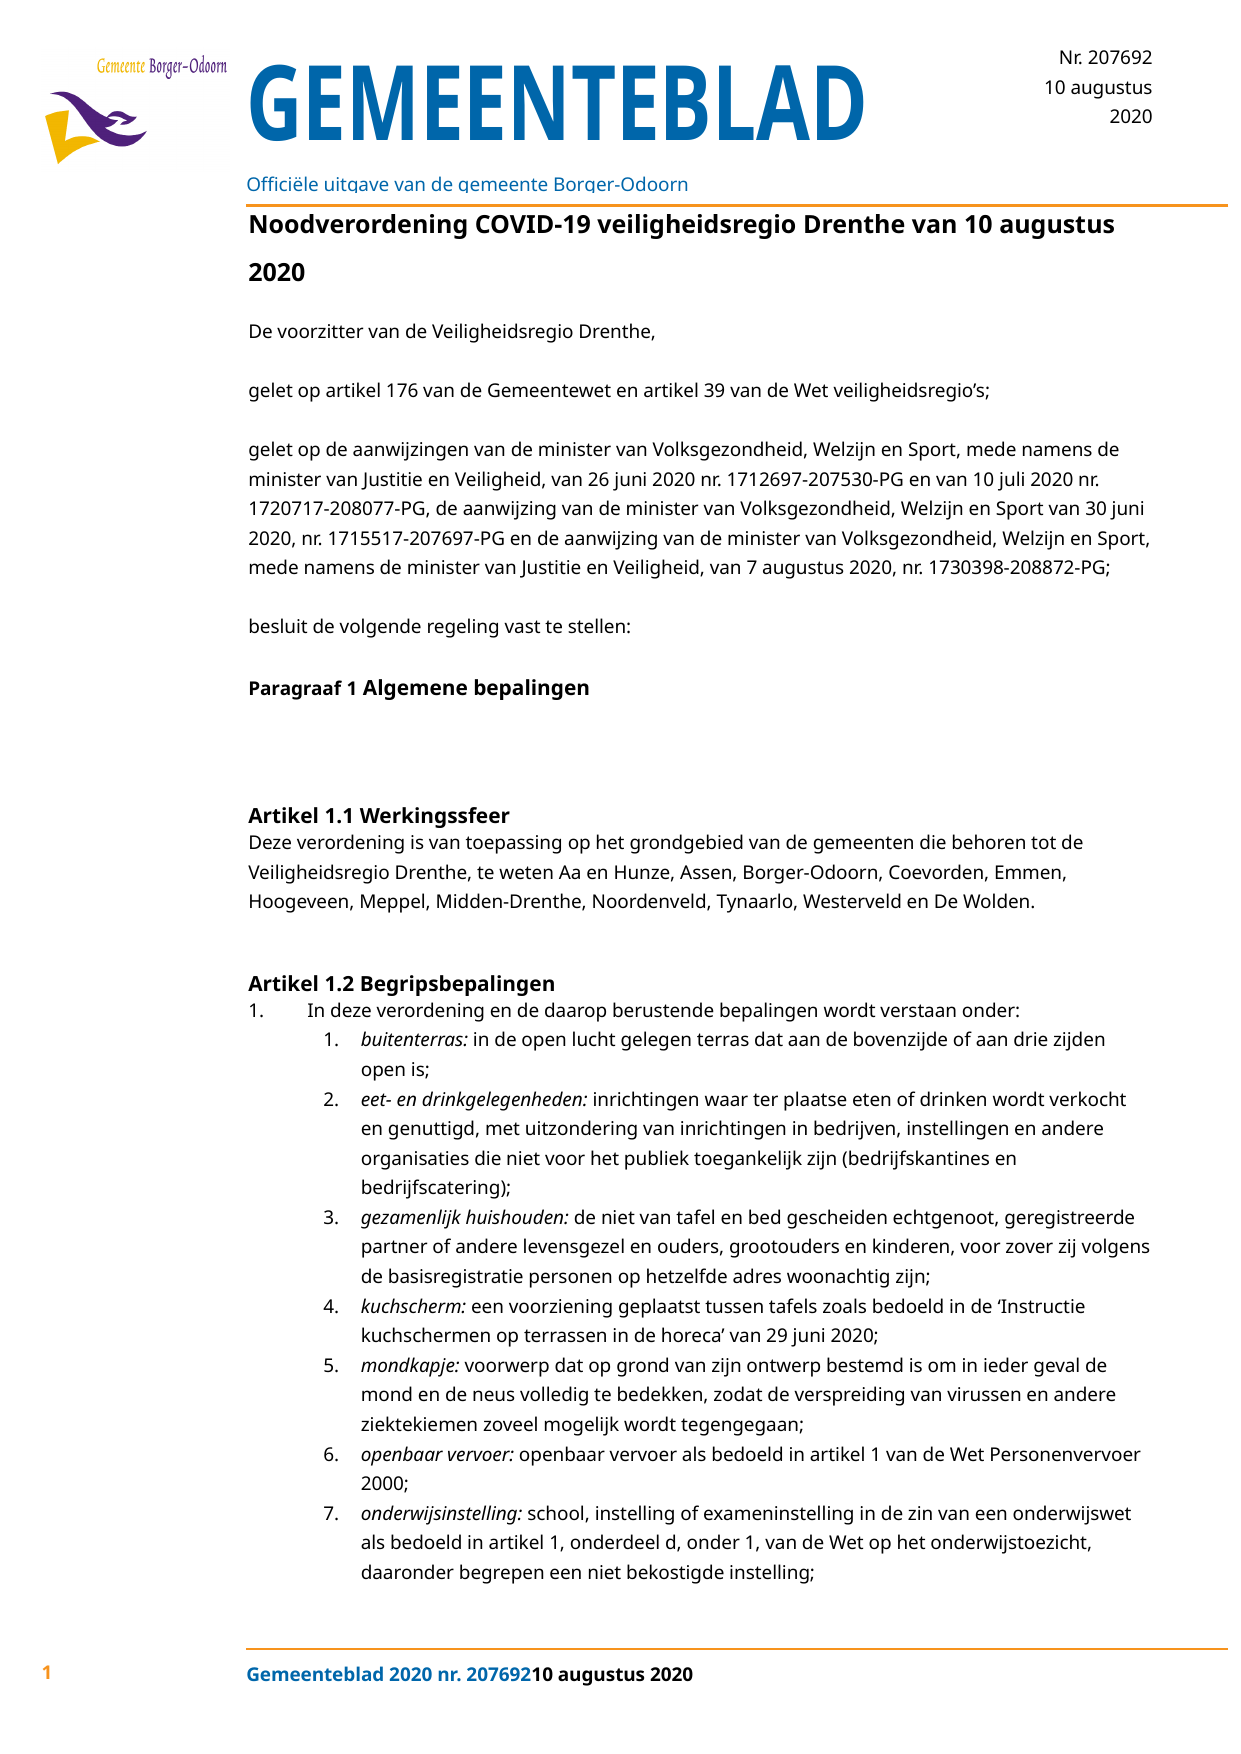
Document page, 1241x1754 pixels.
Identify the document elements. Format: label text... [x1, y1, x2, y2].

list gezamenlijk huishouden: de niet van tafel en bed gescheiden echtgenoot, geregistreerde partner of andere levensgezel en ouders, grootouders en kinderen, voor zover zij volgens de basisregistratie personen op hetzelfde adres woonachtig zijn; [323, 1204, 1152, 1289]
text Noodverordening COVID-19 veiligheidsregio Drenthe van 10 augustus 2020 [248, 207, 1152, 288]
list mondkapje: voorwerp dat op grond van zijn ontwerp bestemd is om in ieder geval de mond en de neus volledig te bedekken, zodat de verspreiding van virussen en andere ziektekiemen zoveel mogelijk wordt tegengegaan; [323, 1352, 1152, 1437]
text Paragraaf 1 Algemene bepalingen [248, 673, 1152, 701]
list In deze verordening en de daarop berustende bepalingen wordt verstaan onder: [248, 997, 1152, 1023]
list onderwijsinstelling: school, instelling of exameninstelling in de zin van een onderwijswet als bedoeld in artikel 1, onderdeel d, onder 1, van de Wet op het onderwijstoezicht, daaronder begrepen een niet bekostigde instelling; [323, 1500, 1152, 1585]
text Artikel 1.1 Werkingssfeer [248, 801, 1152, 829]
text gelet op de aanwijzingen van de minister van Volksgezondheid, Welzijn en Sport, mede namens de minister van Justitie en Veiligheid, van 26 juni 2020 nr. 1712697-207530-PG en van 10 juli 2020 nr. 1720717-208077-PG, de aanwijzing van de minister van Volksgezondheid, Welzijn en Sport van 30 juni 2020, nr. 1715517-207697-PG en de aanwijzing van de minister van Volksgezondheid, Welzijn en Sport, mede namens de minister van Justitie en Veiligheid, van 7 augustus 2020, nr. 1730398-208872-PG; [248, 436, 1152, 580]
list eet- en drinkgelegenheden: inrichtingen waar ter plaatse eten of drinken wordt verkocht en genuttigd, met uitzondering van inrichtingen in bedrijven, instellingen en andere organisaties die niet voor het publiek toegankelijk zijn (bedrijfskantines en bedrijfscatering); [323, 1086, 1152, 1200]
list kuchscherm: een voorziening geplaatst tussen tafels zoals bedoeld in de ‘Instructie kuchschermen op terrassen in de horeca’ van 29 juni 2020; [323, 1293, 1152, 1348]
text Artikel 1.2 Begripsbepalingen [248, 969, 1152, 997]
list buitenterras: in de open lucht gelegen terras dat aan de bovenzijde of aan drie zijden open is; [323, 1027, 1152, 1082]
text De voorzitter van de Veiligheidsregio Drenthe, [248, 318, 1152, 344]
picture [41, 47, 231, 172]
text gelet op artikel 176 van de Gemeentewet en artikel 39 van de Wet veiligheidsregio’s; [248, 377, 1152, 403]
text besluit de volgende regeling vast te stellen: [248, 614, 1152, 639]
list openbaar vervoer: openbaar vervoer als bedoeld in artikel 1 van de Wet Personenvervoer 2000; [323, 1441, 1152, 1496]
text Deze verordening is van toepassing op het grondgebied van de gemeenten die behoren tot de Veiligheidsregio Drenthe, te weten Aa en Hunze, Assen, Borger-Odoorn, Coevorden, Emmen, Hoogeveen, Meppel, Midden-Drenthe, Noordenveld, Tynaarlo, Westerveld en De Wolden. [248, 829, 1152, 914]
